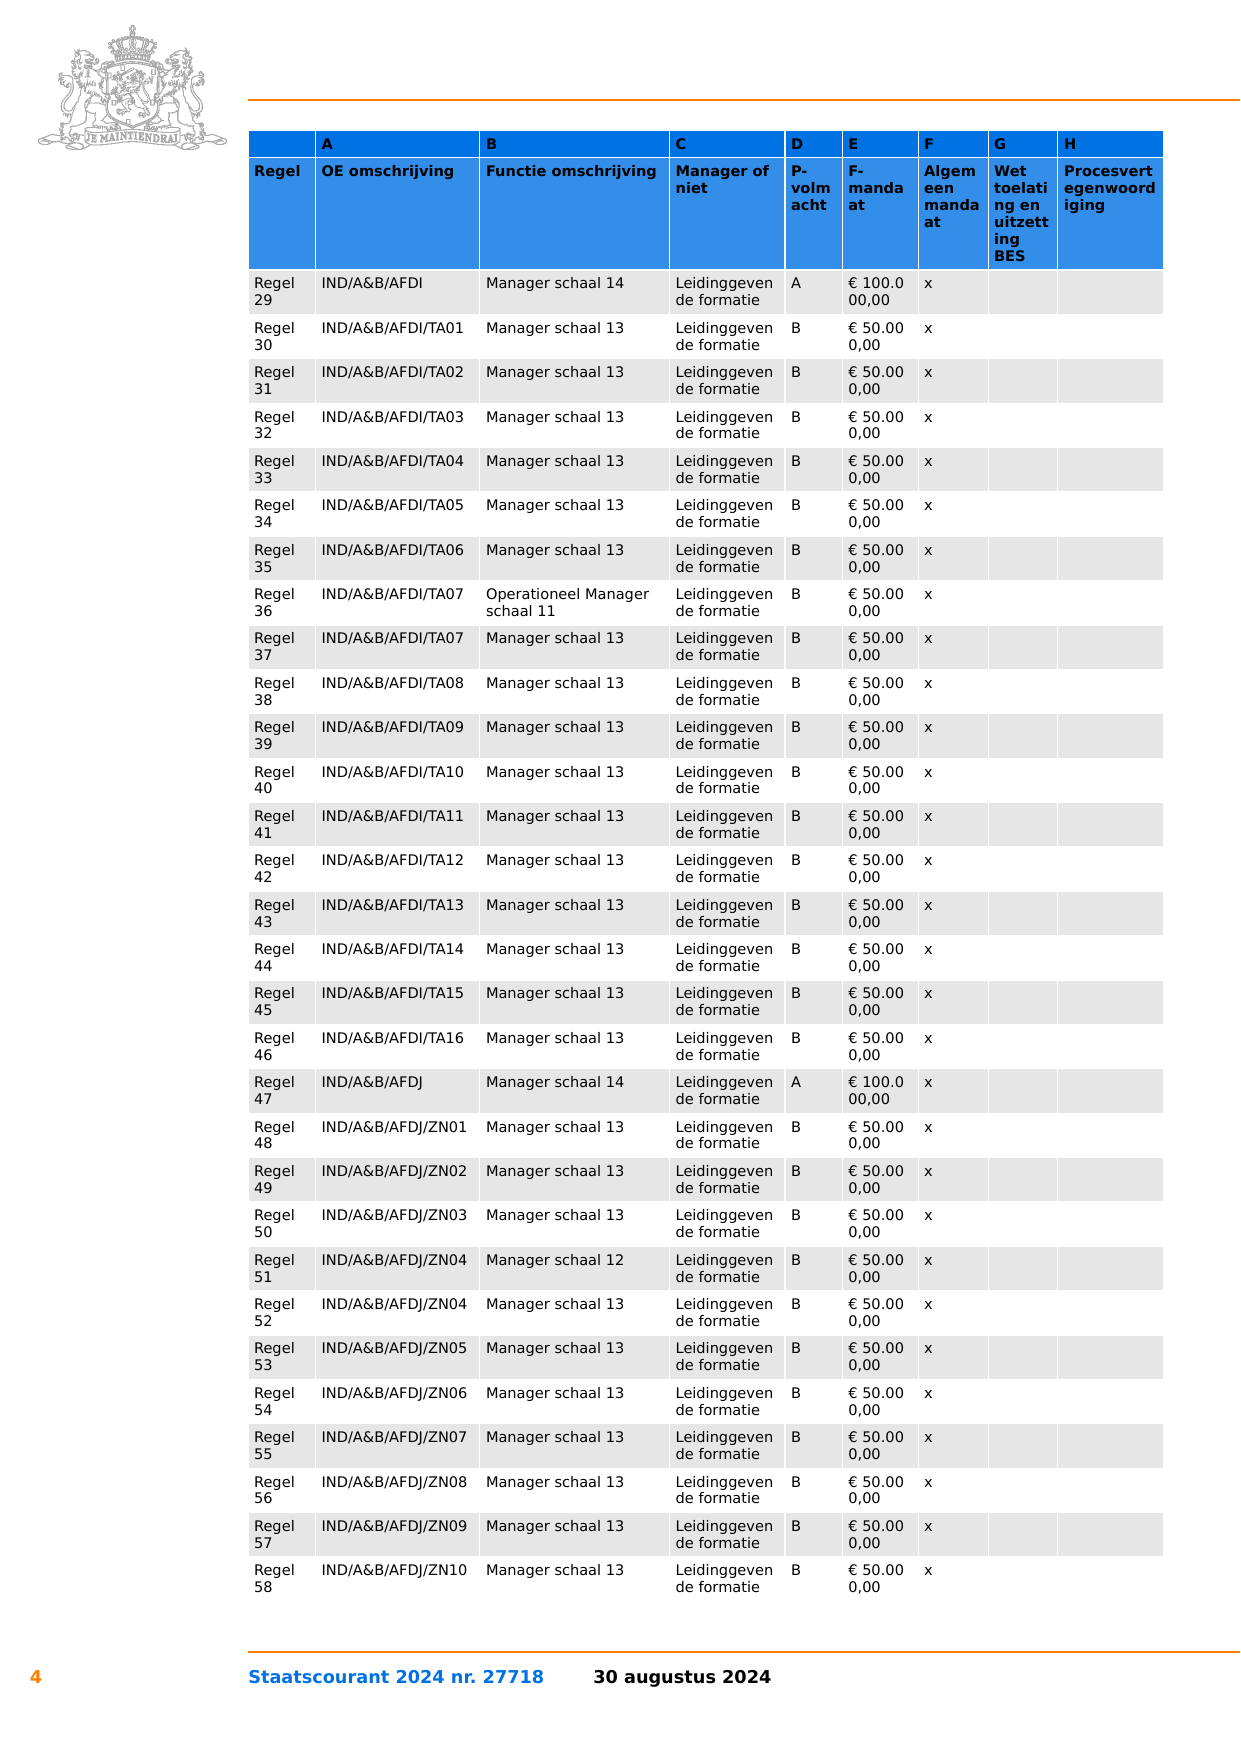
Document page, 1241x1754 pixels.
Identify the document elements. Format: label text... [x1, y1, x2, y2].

table_cell [1058, 626, 1163, 669]
table_cell IND/A&B/AFDJ/ZN09 [316, 1513, 479, 1556]
table_cell Leidinggevende formatie [670, 404, 784, 447]
table_cell Functie omschrijving [480, 158, 669, 269]
table_cell IND/A&B/AFDI/TA09 [316, 714, 479, 758]
table_cell x [919, 359, 988, 403]
table_cell B [786, 1203, 842, 1246]
table_cell Leidinggevende formatie [670, 581, 784, 624]
table_cell € 50.000,00 [843, 1469, 918, 1512]
table_cell x [919, 581, 988, 624]
table_cell Leidinggevende formatie [670, 1158, 784, 1201]
table_cell [1058, 537, 1163, 580]
table_cell Leidinggevende formatie [670, 1336, 784, 1379]
table_cell Leidinggevende formatie [670, 1424, 784, 1468]
table_cell [1058, 1114, 1163, 1157]
table_cell [1058, 803, 1163, 846]
table_cell IND/A&B/AFDI [316, 271, 479, 314]
table_cell Manager schaal 13 [480, 1380, 669, 1423]
table_cell Leidinggevende formatie [670, 1469, 784, 1512]
table_cell IND/A&B/AFDI/TA12 [316, 848, 479, 891]
table_cell € 50.000,00 [843, 1247, 918, 1290]
table_cell Regel 30 [249, 315, 315, 358]
table_cell Regel 33 [249, 448, 315, 491]
table_cell [989, 448, 1057, 491]
table_cell [989, 803, 1057, 846]
table_header A [316, 131, 479, 157]
table_cell € 50.000,00 [843, 315, 918, 358]
table_cell Leidinggevende formatie [670, 448, 784, 491]
table_cell Leidinggevende formatie [670, 493, 784, 536]
table_cell x [919, 892, 988, 935]
table_cell Regel 32 [249, 404, 315, 447]
table_cell Leidinggevende formatie [670, 1069, 784, 1113]
table_cell [1058, 1424, 1163, 1468]
table_cell x [919, 448, 988, 491]
table_cell B [786, 1158, 842, 1201]
table_cell Manager schaal 13 [480, 315, 669, 358]
table_cell IND/A&B/AFDI/TA08 [316, 670, 479, 713]
table_cell € 50.000,00 [843, 892, 918, 935]
table_cell Leidinggevende formatie [670, 271, 784, 314]
table_cell Manager of niet [670, 158, 784, 269]
table_cell B [786, 1291, 842, 1334]
table_cell B [786, 1558, 842, 1601]
table_cell [1058, 1513, 1163, 1556]
table_cell B [786, 493, 842, 536]
table_cell B [786, 1513, 842, 1556]
table_cell Operationeel Manager schaal 11 [480, 581, 669, 624]
table_cell [989, 936, 1057, 979]
table_cell A [786, 271, 842, 314]
table_cell € 100.000,00 [843, 1069, 918, 1113]
table_cell P-volmacht [786, 158, 842, 269]
table_cell Regel 50 [249, 1203, 315, 1246]
table_cell Leidinggevende formatie [670, 892, 784, 935]
table_cell € 50.000,00 [843, 803, 918, 846]
table_cell B [786, 670, 842, 713]
table_cell IND/A&B/AFDI/TA05 [316, 493, 479, 536]
table_cell [1058, 759, 1163, 802]
table_cell Regel 47 [249, 1069, 315, 1113]
table_cell Manager schaal 13 [480, 848, 669, 891]
table_cell Leidinggevende formatie [670, 714, 784, 758]
table_cell Leidinggevende formatie [670, 981, 784, 1024]
table_cell Regel 55 [249, 1424, 315, 1468]
table_cell IND/A&B/AFDJ/ZN10 [316, 1558, 479, 1601]
table_cell € 50.000,00 [843, 848, 918, 891]
table_cell € 50.000,00 [843, 981, 918, 1024]
table_cell Manager schaal 13 [480, 892, 669, 935]
table_cell Manager schaal 13 [480, 936, 669, 979]
table_cell € 50.000,00 [843, 448, 918, 491]
table_header [249, 131, 315, 157]
table_cell Leidinggevende formatie [670, 848, 784, 891]
table_cell [989, 848, 1057, 891]
table_cell Regel 56 [249, 1469, 315, 1512]
table_cell [989, 759, 1057, 802]
table_cell IND/A&B/AFDJ/ZN08 [316, 1469, 479, 1512]
table_cell Regel 43 [249, 892, 315, 935]
table_cell Algemeen mandaat [919, 158, 988, 269]
table_cell Manager schaal 13 [480, 981, 669, 1024]
table_cell Regel 36 [249, 581, 315, 624]
table_cell Regel [249, 158, 315, 269]
table_cell [989, 404, 1057, 447]
table_cell IND/A&B/AFDI/TA14 [316, 936, 479, 979]
table_cell Manager schaal 13 [480, 714, 669, 758]
table_cell [989, 1247, 1057, 1290]
table_cell x [919, 1114, 988, 1157]
table_cell Manager schaal 12 [480, 1247, 669, 1290]
table_cell B [786, 1247, 842, 1290]
table_cell x [919, 981, 988, 1024]
table_cell € 50.000,00 [843, 1025, 918, 1068]
table_cell [1058, 1247, 1163, 1290]
table_cell [989, 1203, 1057, 1246]
table_cell Manager schaal 13 [480, 1114, 669, 1157]
table_cell [989, 271, 1057, 314]
table_cell B [786, 714, 842, 758]
table_cell [1058, 315, 1163, 358]
table_cell [989, 1380, 1057, 1423]
table_cell x [919, 1203, 988, 1246]
table_cell x [919, 759, 988, 802]
table_header G [989, 131, 1057, 157]
table_cell [1058, 1336, 1163, 1379]
table_cell IND/A&B/AFDJ/ZN02 [316, 1158, 479, 1201]
table_cell B [786, 759, 842, 802]
table_cell B [786, 626, 842, 669]
table_cell OE omschrijving [316, 158, 479, 269]
table_cell Manager schaal 13 [480, 1203, 669, 1246]
table_cell x [919, 315, 988, 358]
table_cell B [786, 359, 842, 403]
table_cell [989, 315, 1057, 358]
table_cell Leidinggevende formatie [670, 1247, 784, 1290]
table_cell € 50.000,00 [843, 1291, 918, 1334]
table_cell [1058, 1203, 1163, 1246]
table_cell Manager schaal 14 [480, 271, 669, 314]
table_cell IND/A&B/AFDJ/ZN01 [316, 1114, 479, 1157]
table_cell [989, 1069, 1057, 1113]
table_cell Manager schaal 13 [480, 1336, 669, 1379]
table_cell Leidinggevende formatie [670, 537, 784, 580]
table_cell B [786, 981, 842, 1024]
table_cell IND/A&B/AFDJ/ZN04 [316, 1247, 479, 1290]
table_cell B [786, 1469, 842, 1512]
table_cell Manager schaal 13 [480, 359, 669, 403]
table_cell Regel 45 [249, 981, 315, 1024]
table_cell B [786, 404, 842, 447]
table_cell [1058, 981, 1163, 1024]
table_header C [670, 131, 784, 157]
table_cell IND/A&B/AFDJ/ZN06 [316, 1380, 479, 1423]
table_header F [919, 131, 988, 157]
table_cell Leidinggevende formatie [670, 936, 784, 979]
table_cell Manager schaal 13 [480, 448, 669, 491]
table_cell € 50.000,00 [843, 359, 918, 403]
table_cell Manager schaal 13 [480, 759, 669, 802]
table_cell x [919, 1247, 988, 1290]
table_cell [1058, 1558, 1163, 1601]
table_cell Manager schaal 13 [480, 1158, 669, 1201]
table_cell Procesvertegenwoordiging [1058, 158, 1163, 269]
table_cell Leidinggevende formatie [670, 626, 784, 669]
table_header D [786, 131, 842, 157]
table_cell € 50.000,00 [843, 493, 918, 536]
table_cell [989, 1158, 1057, 1201]
table_cell [989, 581, 1057, 624]
table_header H [1058, 131, 1163, 157]
table_header B [480, 131, 669, 157]
table_cell € 50.000,00 [843, 1203, 918, 1246]
table_cell IND/A&B/AFDJ/ZN04 [316, 1291, 479, 1334]
table_cell € 50.000,00 [843, 1558, 918, 1601]
table_cell Leidinggevende formatie [670, 1291, 784, 1334]
table_cell Manager schaal 13 [480, 1424, 669, 1468]
table_cell [1058, 670, 1163, 713]
table_cell B [786, 1025, 842, 1068]
table_cell Manager schaal 13 [480, 1025, 669, 1068]
table_cell A [786, 1069, 842, 1113]
table_cell x [919, 1158, 988, 1201]
table_cell x [919, 271, 988, 314]
table_cell x [919, 803, 988, 846]
table_cell [989, 714, 1057, 758]
table_cell Manager schaal 13 [480, 1469, 669, 1512]
table_cell x [919, 936, 988, 979]
table_cell Manager schaal 13 [480, 537, 669, 580]
table_cell Regel 37 [249, 626, 315, 669]
table_cell B [786, 1114, 842, 1157]
table_cell € 50.000,00 [843, 1336, 918, 1379]
picture [38, 25, 227, 150]
table_cell Regel 42 [249, 848, 315, 891]
table_cell IND/A&B/AFDJ/ZN03 [316, 1203, 479, 1246]
table_cell Leidinggevende formatie [670, 1513, 784, 1556]
table_cell Regel 57 [249, 1513, 315, 1556]
table_cell [1058, 1291, 1163, 1334]
table_cell Regel 35 [249, 537, 315, 580]
table_cell [989, 1336, 1057, 1379]
table_cell € 50.000,00 [843, 1424, 918, 1468]
table_cell x [919, 670, 988, 713]
table_cell x [919, 1025, 988, 1068]
table_cell IND/A&B/AFDI/TA02 [316, 359, 479, 403]
table_cell [1058, 271, 1163, 314]
table_cell x [919, 1069, 988, 1113]
table_cell € 50.000,00 [843, 626, 918, 669]
table_cell [989, 981, 1057, 1024]
table_cell B [786, 1380, 842, 1423]
table_cell Leidinggevende formatie [670, 670, 784, 713]
table_cell Regel 54 [249, 1380, 315, 1423]
table_cell [989, 1424, 1057, 1468]
table_cell x [919, 1291, 988, 1334]
table_cell € 50.000,00 [843, 1114, 918, 1157]
table_cell IND/A&B/AFDJ [316, 1069, 479, 1113]
table_cell € 50.000,00 [843, 404, 918, 447]
table_cell € 50.000,00 [843, 537, 918, 580]
table_cell x [919, 1469, 988, 1512]
table_cell B [786, 537, 842, 580]
table_cell € 50.000,00 [843, 581, 918, 624]
table_cell [989, 537, 1057, 580]
table_cell Leidinggevende formatie [670, 759, 784, 802]
table_cell [1058, 1069, 1163, 1113]
table_cell Manager schaal 13 [480, 1558, 669, 1601]
table_cell x [919, 493, 988, 536]
table_cell Manager schaal 13 [480, 670, 669, 713]
table_cell [1058, 892, 1163, 935]
table_cell x [919, 1380, 988, 1423]
table_cell [989, 1469, 1057, 1512]
table_cell Manager schaal 13 [480, 404, 669, 447]
table_cell Regel 49 [249, 1158, 315, 1201]
table_cell IND/A&B/AFDI/TA16 [316, 1025, 479, 1068]
table_cell Regel 41 [249, 803, 315, 846]
table_cell € 50.000,00 [843, 670, 918, 713]
table_cell € 50.000,00 [843, 1513, 918, 1556]
table_cell Leidinggevende formatie [670, 1558, 784, 1601]
table_cell Leidinggevende formatie [670, 1025, 784, 1068]
table_cell B [786, 448, 842, 491]
table_cell [989, 1558, 1057, 1601]
table_cell [1058, 1025, 1163, 1068]
table_cell [1058, 404, 1163, 447]
table_cell x [919, 848, 988, 891]
table_cell IND/A&B/AFDI/TA13 [316, 892, 479, 935]
table_cell IND/A&B/AFDI/TA15 [316, 981, 479, 1024]
table_cell [989, 670, 1057, 713]
table_cell B [786, 1336, 842, 1379]
table_cell [989, 493, 1057, 536]
table_cell x [919, 626, 988, 669]
table_cell € 50.000,00 [843, 714, 918, 758]
table_cell x [919, 1558, 988, 1601]
table_cell IND/A&B/AFDI/TA06 [316, 537, 479, 580]
table_cell Leidinggevende formatie [670, 315, 784, 358]
table_cell IND/A&B/AFDJ/ZN07 [316, 1424, 479, 1468]
table_cell [1058, 359, 1163, 403]
table_cell [1058, 493, 1163, 536]
table_cell B [786, 936, 842, 979]
table_cell Regel 38 [249, 670, 315, 713]
table_cell [989, 1114, 1057, 1157]
table_cell [1058, 1469, 1163, 1512]
table_cell [1058, 1380, 1163, 1423]
table_cell Leidinggevende formatie [670, 1380, 784, 1423]
table_cell x [919, 1336, 988, 1379]
table_cell B [786, 803, 842, 846]
table_cell IND/A&B/AFDI/TA11 [316, 803, 479, 846]
table_cell € 50.000,00 [843, 1380, 918, 1423]
table_cell Leidinggevende formatie [670, 803, 784, 846]
table_cell Regel 40 [249, 759, 315, 802]
table_cell Manager schaal 13 [480, 626, 669, 669]
table_cell Regel 44 [249, 936, 315, 979]
table_cell Regel 51 [249, 1247, 315, 1290]
table_cell Regel 58 [249, 1558, 315, 1601]
table_cell [989, 1291, 1057, 1334]
table_cell [1058, 1158, 1163, 1201]
table_cell IND/A&B/AFDI/TA07 [316, 626, 479, 669]
table_cell [989, 1513, 1057, 1556]
table_cell [989, 892, 1057, 935]
table_cell Regel 52 [249, 1291, 315, 1334]
table_cell € 50.000,00 [843, 936, 918, 979]
table_cell Leidinggevende formatie [670, 1203, 784, 1246]
table_cell Manager schaal 13 [480, 1513, 669, 1556]
table_cell IND/A&B/AFDI/TA03 [316, 404, 479, 447]
table_cell [1058, 936, 1163, 979]
table_cell [989, 359, 1057, 403]
table_cell Regel 39 [249, 714, 315, 758]
table_cell Leidinggevende formatie [670, 1114, 784, 1157]
table_cell x [919, 1513, 988, 1556]
table_cell Wet toelating en uitzetting BES [989, 158, 1057, 269]
table_cell [1058, 448, 1163, 491]
table_cell Leidinggevende formatie [670, 359, 784, 403]
table_cell [989, 626, 1057, 669]
table_cell B [786, 892, 842, 935]
table_cell Regel 48 [249, 1114, 315, 1157]
table_cell IND/A&B/AFDI/TA10 [316, 759, 479, 802]
table_cell Regel 34 [249, 493, 315, 536]
table_cell € 50.000,00 [843, 1158, 918, 1201]
table_cell Manager schaal 13 [480, 803, 669, 846]
table_cell Manager schaal 13 [480, 493, 669, 536]
table_cell B [786, 581, 842, 624]
table_cell x [919, 404, 988, 447]
table_cell IND/A&B/AFDI/TA07 [316, 581, 479, 624]
table_cell F-mandaat [843, 158, 918, 269]
table_cell B [786, 1424, 842, 1468]
table_cell IND/A&B/AFDI/TA04 [316, 448, 479, 491]
table_cell IND/A&B/AFDJ/ZN05 [316, 1336, 479, 1379]
table_cell x [919, 714, 988, 758]
table_header E [843, 131, 918, 157]
table_cell x [919, 537, 988, 580]
table_cell Manager schaal 14 [480, 1069, 669, 1113]
table_cell [989, 1025, 1057, 1068]
table_cell Regel 31 [249, 359, 315, 403]
table_cell IND/A&B/AFDI/TA01 [316, 315, 479, 358]
table_cell [1058, 581, 1163, 624]
table_cell B [786, 315, 842, 358]
table_cell Regel 53 [249, 1336, 315, 1379]
table_cell Regel 46 [249, 1025, 315, 1068]
table_cell € 50.000,00 [843, 759, 918, 802]
table_cell x [919, 1424, 988, 1468]
table_cell € 100.000,00 [843, 271, 918, 314]
table_cell Manager schaal 13 [480, 1291, 669, 1334]
table_cell Regel 29 [249, 271, 315, 314]
table_cell [1058, 848, 1163, 891]
table_cell [1058, 714, 1163, 758]
table_cell B [786, 848, 842, 891]
